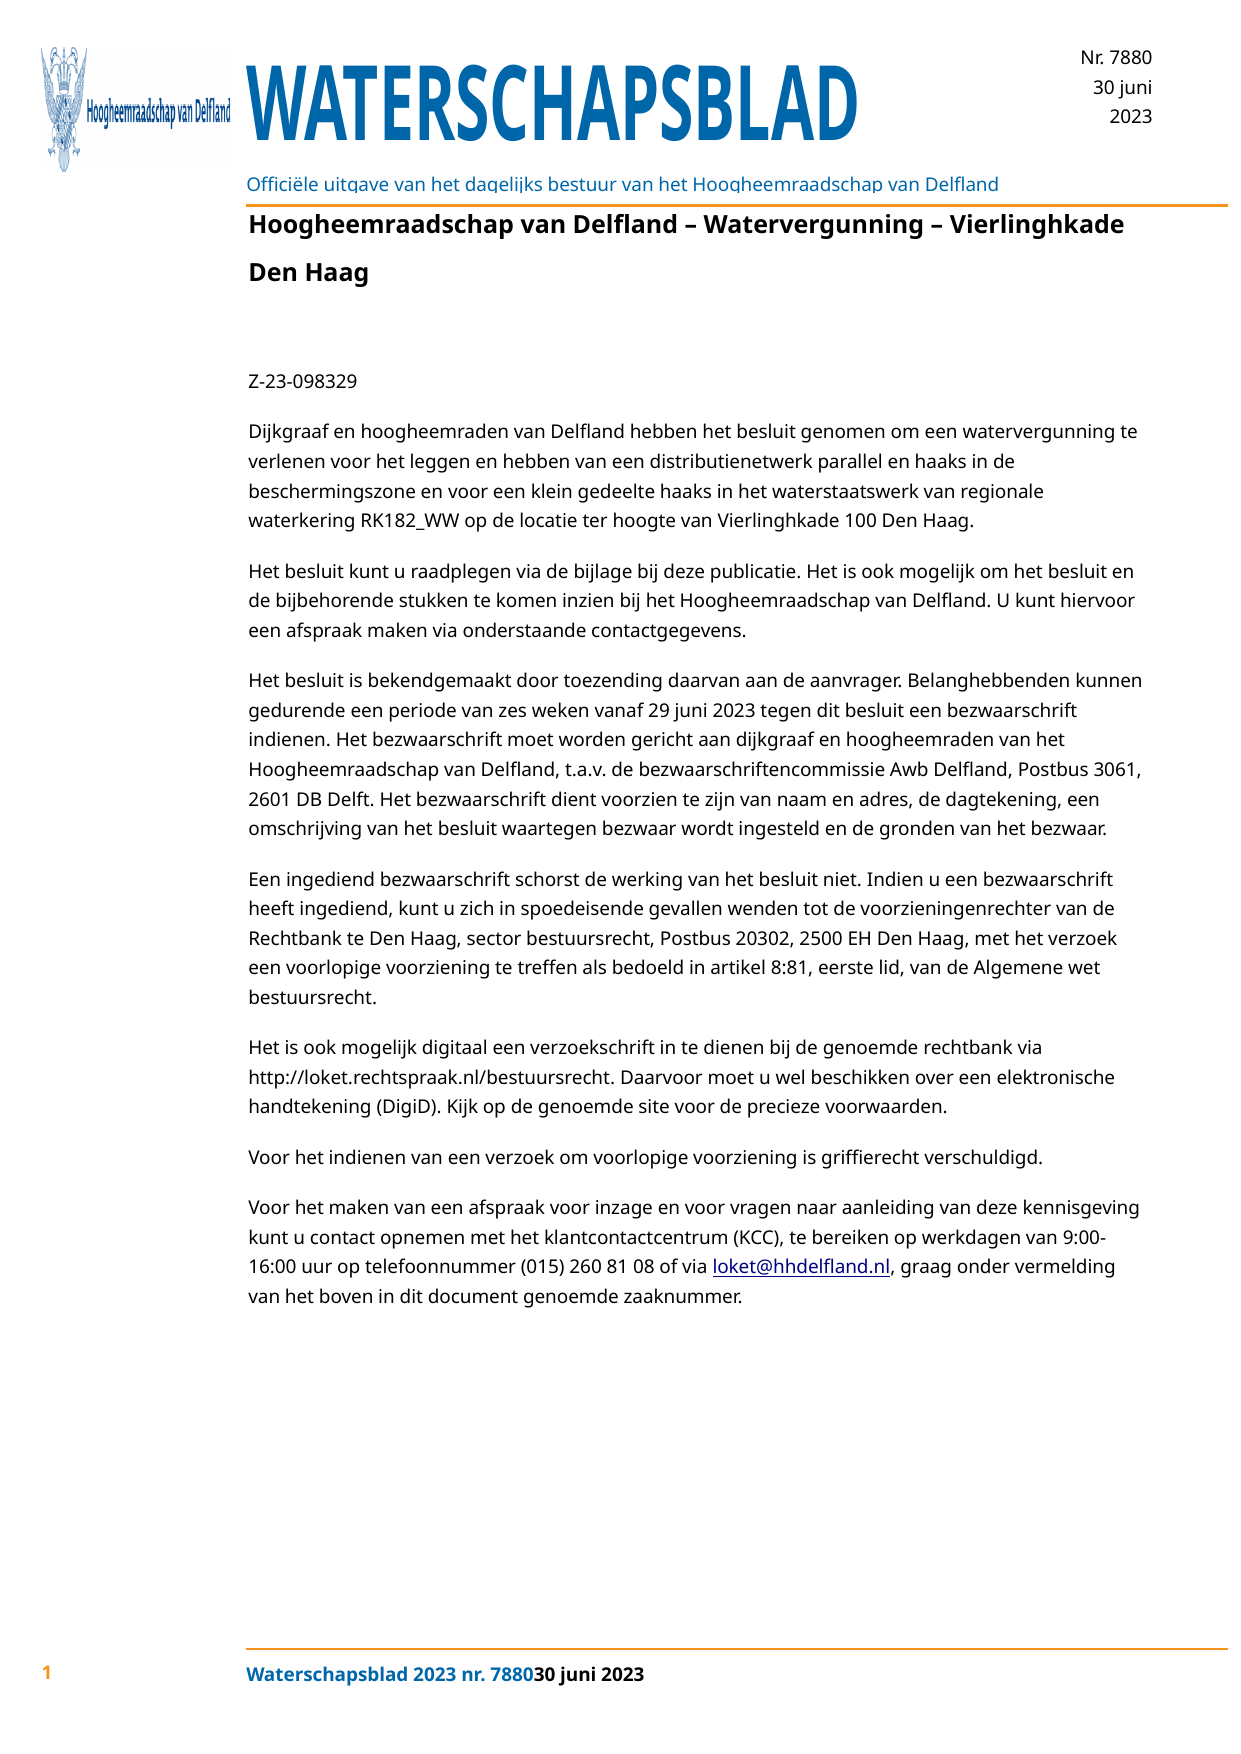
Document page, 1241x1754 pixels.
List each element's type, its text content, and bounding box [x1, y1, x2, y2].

text Dijkgraaf en hoogheemraden van Delfland hebben het besluit genomen om een watervergunning te verlenen voor het leggen en hebben van een distributienetwerk parallel en haaks in de beschermingszone en voor een klein gedeelte haaks in het waterstaatswerk van regionale waterkering RK182_WW op de locatie ter hoogte van Vierlinghkade 100 Den Haag. [248, 419, 1152, 533]
text Het besluit is bekendgemaakt door toezending daarvan aan de aanvrager. Belanghebbenden kunnen gedurende een periode van zes weken vanaf 29 juni 2023 tegen dit besluit een bezwaarschrift indienen. Het bezwaarschrift moet worden gericht aan dijkgraaf en hoogheemraden van het Hoogheemraadschap van Delfland, t.a.v. de bezwaarschriftencommissie Awb Delfland, Postbus 3061, 2601 DB Delft. Het bezwaarschrift dient voorzien te zijn van naam en adres, de dagtekening, een omschrijving van het besluit waartegen bezwaar wordt ingesteld en de gronden van het bezwaar. [248, 667, 1152, 841]
text Voor het indienen van een verzoek om voorlopige voorziening is griffierecht verschuldigd. [248, 1144, 1152, 1170]
text Een ingediend bezwaarschrift schorst de werking van het besluit niet. Indien u een bezwaarschrift heeft ingediend, kunt u zich in spoedeisende gevallen wenden tot de voorzieningenrechter van de Rechtbank te Den Haag, sector bestuursrecht, Postbus 20302, 2500 EH Den Haag, met het verzoek een voorlopige voorziening te treffen als bedoeld in artikel 8:81, eerste lid, van de Algemene wet bestuursrecht. [248, 866, 1152, 1010]
text Z-23-098329 [248, 368, 1152, 394]
picture [41, 47, 231, 172]
text Voor het maken van een afspraak voor inzage en voor vragen naar aanleiding van deze kennisgeving kunt u contact opnemen met het klantcontactcentrum (KCC), te bereiken op werkdagen van 9:00-16:00 uur op telefoonnummer (015) 260 81 08 of via loket@hhdelfland.nl, graag onder vermelding van het boven in dit document genoemde zaaknummer. [248, 1194, 1152, 1309]
text Hoogheemraadschap van Delfland – Watervergunning – Vierlinghkade Den Haag [248, 207, 1152, 288]
text Het besluit kunt u raadplegen via de bijlage bij deze publicatie. Het is ook mogelijk om het besluit en de bijbehorende stukken te komen inzien bij het Hoogheemraadschap van Delfland. U kunt hiervoor een afspraak maken via onderstaande contactgegevens. [248, 558, 1152, 643]
text Het is ook mogelijk digitaal een verzoekschrift in te dienen bij de genoemde rechtbank via http://loket.rechtspraak.nl/bestuursrecht. Daarvoor moet u wel beschikken over een elektronische handtekening (DigiD). Kijk op de genoemde site voor de precieze voorwaarden. [248, 1034, 1152, 1119]
